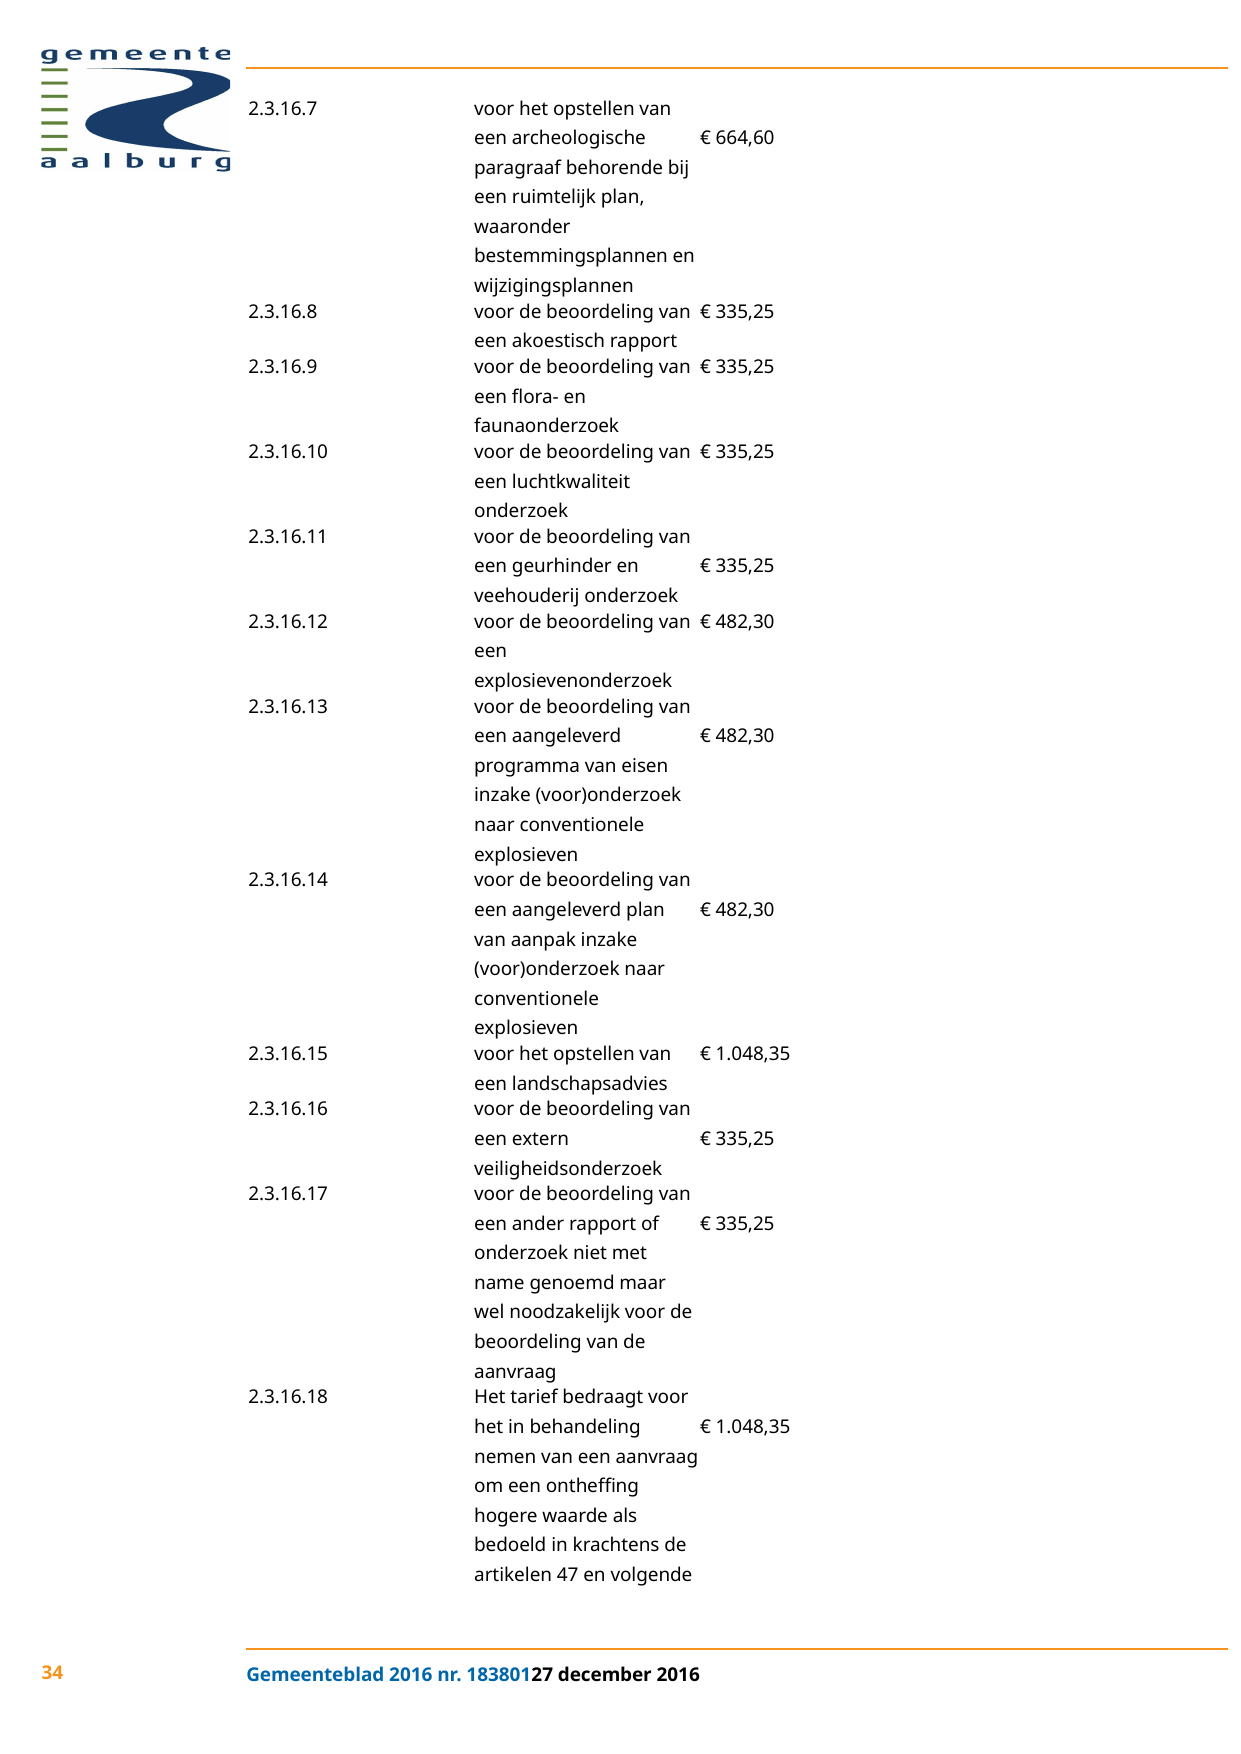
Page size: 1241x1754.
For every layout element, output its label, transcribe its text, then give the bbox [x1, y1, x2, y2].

table_cell € 335,25 [700, 353, 926, 438]
table_cell voor de beoordeling van een flora- en faunaonderzoek [474, 353, 700, 438]
table_cell 2.3.16.17 [248, 1180, 474, 1384]
table_cell voor de beoordeling van een aangeleverd programma van eisen inzake (voor)onderzoek naar conventionele explosieven [474, 693, 700, 867]
table_cell 2.3.16.9 [248, 353, 474, 438]
table_cell 2.3.16.12 [248, 608, 474, 693]
table_cell voor de beoordeling van een akoestisch rapport [474, 298, 700, 353]
table_cell 2.3.16.8 [248, 298, 474, 353]
table_cell 2.3.16.11 [248, 523, 474, 608]
table_cell voor het opstellen van een landschapsadvies [474, 1040, 700, 1096]
table_cell € 335,25 [700, 1096, 926, 1180]
table_cell voor de beoordeling van een explosievenonderzoek [474, 608, 700, 693]
table_cell € 482,30 [700, 608, 926, 693]
table_cell voor de beoordeling van een ander rapport of onderzoek niet met name genoemd maar wel noodzakelijk voor de beoordeling van de aanvraag [474, 1180, 700, 1384]
table_cell € 335,25 [700, 298, 926, 353]
picture [41, 47, 231, 172]
table_cell € 1.048,35 [700, 1040, 926, 1096]
table_cell € 482,30 [700, 867, 926, 1040]
table_cell 2.3.16.10 [248, 438, 474, 523]
table_cell 2.3.16.7 [248, 95, 474, 298]
table_cell € 335,25 [700, 438, 926, 523]
table_cell € 335,25 [700, 1180, 926, 1384]
table_cell Het tarief bedraagt voor het in behandeling nemen van een aanvraag om een ontheffing hogere waarde als bedoeld in krachtens de artikelen 47 en volgende [474, 1384, 700, 1587]
table_cell voor de beoordeling van een geurhinder en veehouderij onderzoek [474, 523, 700, 608]
table_cell voor de beoordeling van een luchtkwaliteit onderzoek [474, 438, 700, 523]
table_cell 2.3.16.18 [248, 1384, 474, 1587]
table_cell € 482,30 [700, 693, 926, 867]
table_cell € 335,25 [700, 523, 926, 608]
table_cell € 664,60 [700, 95, 926, 298]
table_cell 2.3.16.16 [248, 1096, 474, 1180]
table_cell 2.3.16.13 [248, 693, 474, 867]
table_cell voor de beoordeling van een extern veiligheidsonderzoek [474, 1096, 700, 1180]
table_cell 2.3.16.15 [248, 1040, 474, 1096]
table_cell 2.3.16.14 [248, 867, 474, 1040]
table_cell voor de beoordeling van een aangeleverd plan van aanpak inzake (voor)onderzoek naar conventionele explosieven [474, 867, 700, 1040]
table_cell € 1.048,35 [700, 1384, 926, 1587]
table_cell voor het opstellen van een archeologische paragraaf behorende bij een ruimtelijk plan, waaronder bestemmingsplannen en wijzigingsplannen [474, 95, 700, 298]
